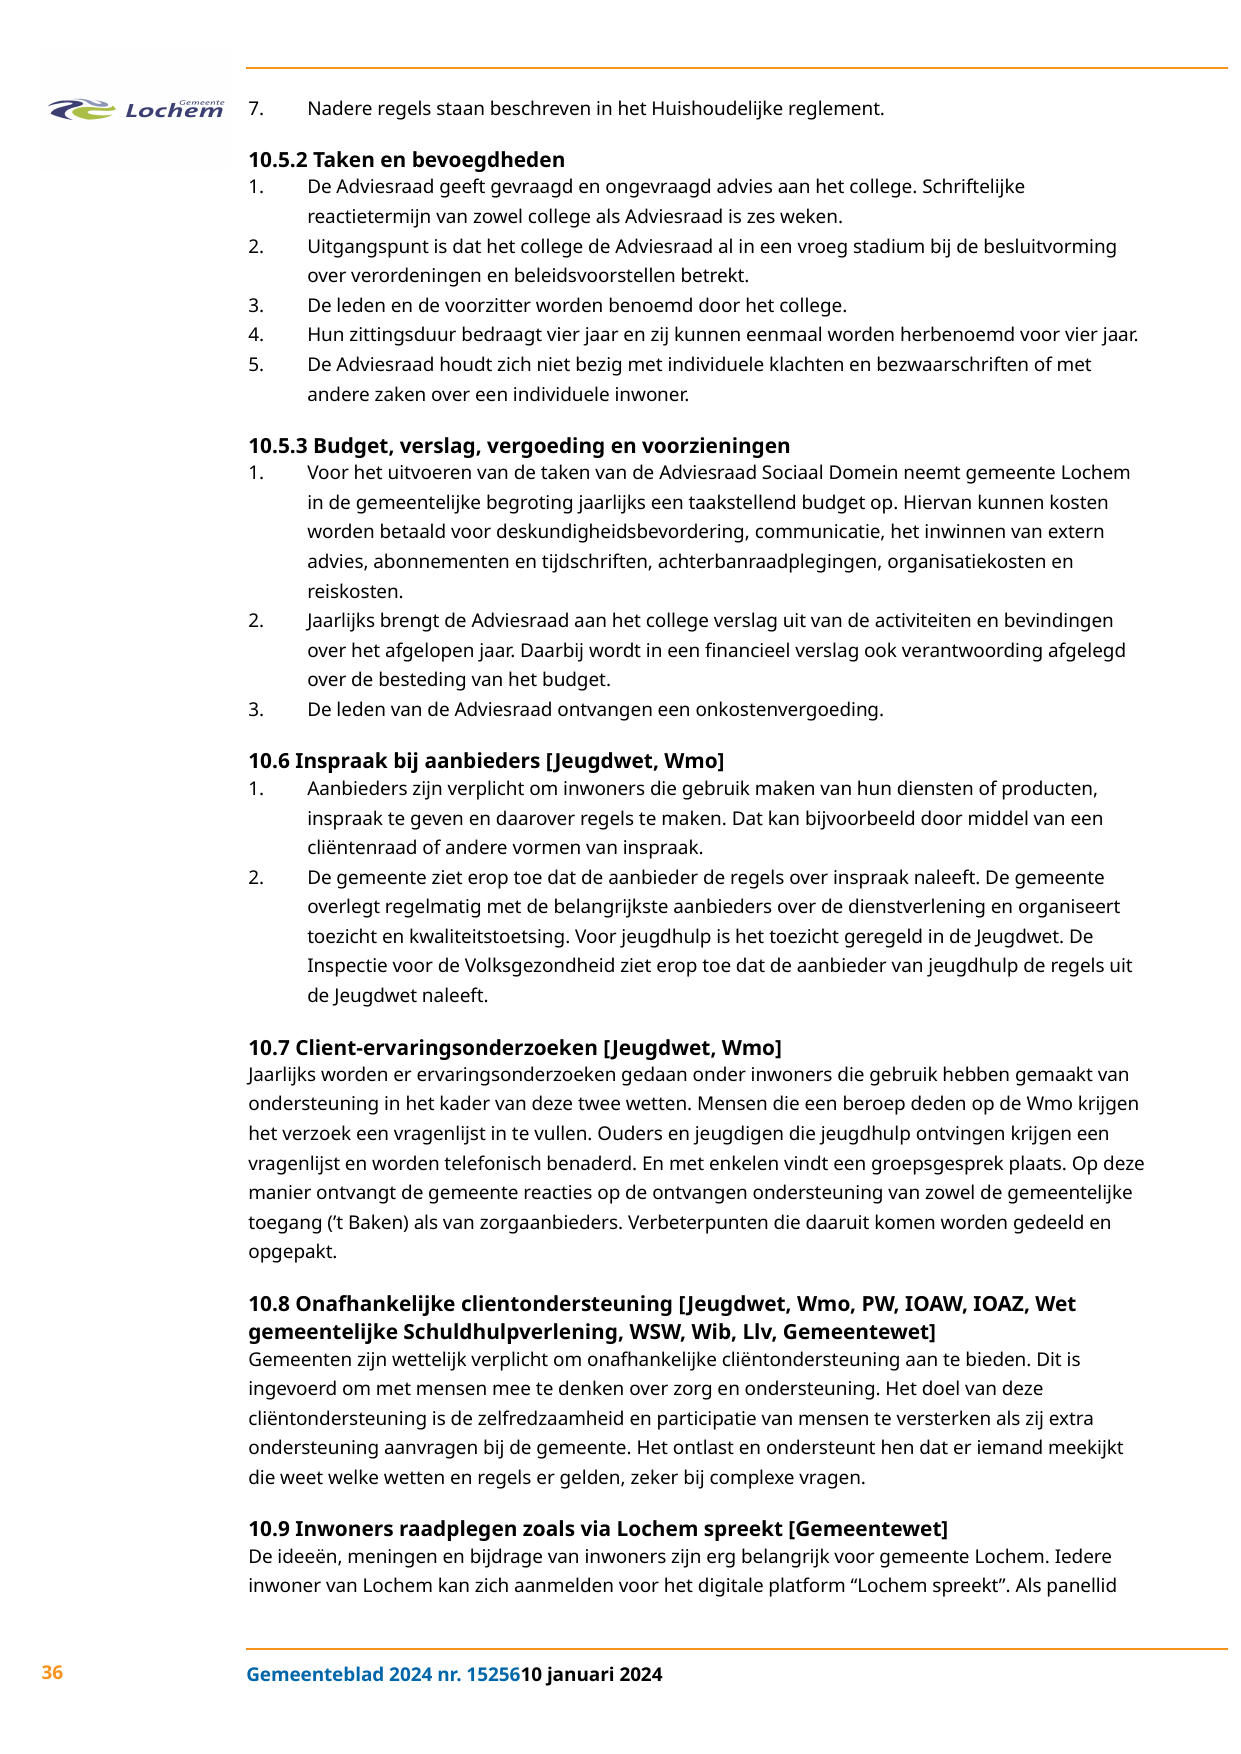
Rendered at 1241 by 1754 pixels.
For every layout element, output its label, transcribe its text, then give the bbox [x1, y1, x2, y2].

text 10.7 Client-ervaringsonderzoeken [Jeugdwet, Wmo] [248, 1033, 1152, 1061]
list De leden en de voorzitter worden benoemd door het college. [248, 292, 1152, 318]
text 10.6 Inspraak bij aanbieders [Jeugdwet, Wmo] [248, 747, 1152, 775]
text 10.9 Inwoners raadplegen zoals via Lochem spreekt [Gemeentewet] [248, 1514, 1152, 1543]
list De leden van de Adviesraad ontvangen een onkostenvergoeding. [248, 696, 1152, 722]
list Uitgangspunt is dat het college de Adviesraad al in een vroeg stadium bij de besluitvorming over verordeningen en beleidsvoorstellen betrekt. [248, 233, 1152, 288]
list Nadere regels staan beschreven in het Huishoudelijke reglement. [248, 95, 1152, 121]
text 10.5.2 Taken en bevoegdheden [248, 145, 1152, 174]
list De Adviesraad geeft gevraagd en ongevraagd advies aan het college. Schriftelijke reactietermijn van zowel college als Adviesraad is zes weken. [248, 174, 1152, 229]
text 10.5.3 Budget, verslag, vergoeding en voorzieningen [248, 431, 1152, 459]
picture [41, 47, 231, 172]
list Voor het uitvoeren van de taken van de Adviesraad Sociaal Domein neemt gemeente Lochem in de gemeentelijke begroting jaarlijks een taakstellend budget op. Hiervan kunnen kosten worden betaald voor deskundigheidsbevordering, communicatie, het inwinnen van extern advies, abonnementen en tijdschriften, achterbanraadplegingen, organisatiekosten en reiskosten. [248, 459, 1152, 604]
list De gemeente ziet erop toe dat de aanbieder de regels over inspraak naleeft. De gemeente overlegt regelmatig met de belangrijkste aanbieders over de dienstverlening en organiseert toezicht en kwaliteitstoetsing. Voor jeugdhulp is het toezicht geregeld in de Jeugdwet. De Inspectie voor de Volksgezondheid ziet erop toe dat de aanbieder van jeugdhulp de regels uit de Jeugdwet naleeft. [248, 864, 1152, 1008]
text Gemeenten zijn wettelijk verplicht om onafhankelijke cliëntondersteuning aan te bieden. Dit is ingevoerd om met mensen mee te denken over zorg en ondersteuning. Het doel van deze cliëntondersteuning is de zelfredzaamheid en participatie van mensen te versterken als zij extra ondersteuning aanvragen bij de gemeente. Het ontlast en ondersteunt hen dat er iemand meekijkt die weet welke wetten en regels er gelden, zeker bij complexe vragen. [248, 1346, 1152, 1490]
list Hun zittingsduur bedraagt vier jaar en zij kunnen eenmaal worden herbenoemd voor vier jaar. [248, 322, 1152, 347]
text Jaarlijks worden er ervaringsonderzoeken gedaan onder inwoners die gebruik hebben gemaakt van ondersteuning in het kader van deze twee wetten. Mensen die een beroep deden op de Wmo krijgen het verzoek een vragenlijst in te vullen. Ouders en jeugdigen die jeugdhulp ontvingen krijgen een vragenlijst en worden telefonisch benaderd. En met enkelen vindt een groepsgesprek plaats. Op deze manier ontvangt de gemeente reacties op de ontvangen ondersteuning van zowel de gemeentelijke toegang (’t Baken) als van zorgaanbieders. Verbeterpunten die daaruit komen worden gedeeld en opgepakt. [248, 1061, 1152, 1264]
list Aanbieders zijn verplicht om inwoners die gebruik maken van hun diensten of producten, inspraak te geven en daarover regels te maken. Dat kan bijvoorbeeld door middel van een cliëntenraad of andere vormen van inspraak. [248, 775, 1152, 860]
text De ideeën, meningen en bijdrage van inwoners zijn erg belangrijk voor gemeente Lochem. Iedere inwoner van Lochem kan zich aanmelden voor het digitale platform “Lochem spreekt”. Als panellid [248, 1543, 1152, 1598]
list Jaarlijks brengt de Adviesraad aan het college verslag uit van de activiteiten en bevindingen over het afgelopen jaar. Daarbij wordt in een financieel verslag ook verantwoording afgelegd over de besteding van het budget. [248, 607, 1152, 692]
list De Adviesraad houdt zich niet bezig met individuele klachten en bezwaarschriften of met andere zaken over een individuele inwoner. [248, 351, 1152, 406]
text 10.8 Onafhankelijke clientondersteuning [Jeugdwet, Wmo, PW, IOAW, IOAZ, Wet gemeentelijke Schuldhulpverlening, WSW, Wib, Llv, Gemeentewet] [248, 1289, 1152, 1346]
